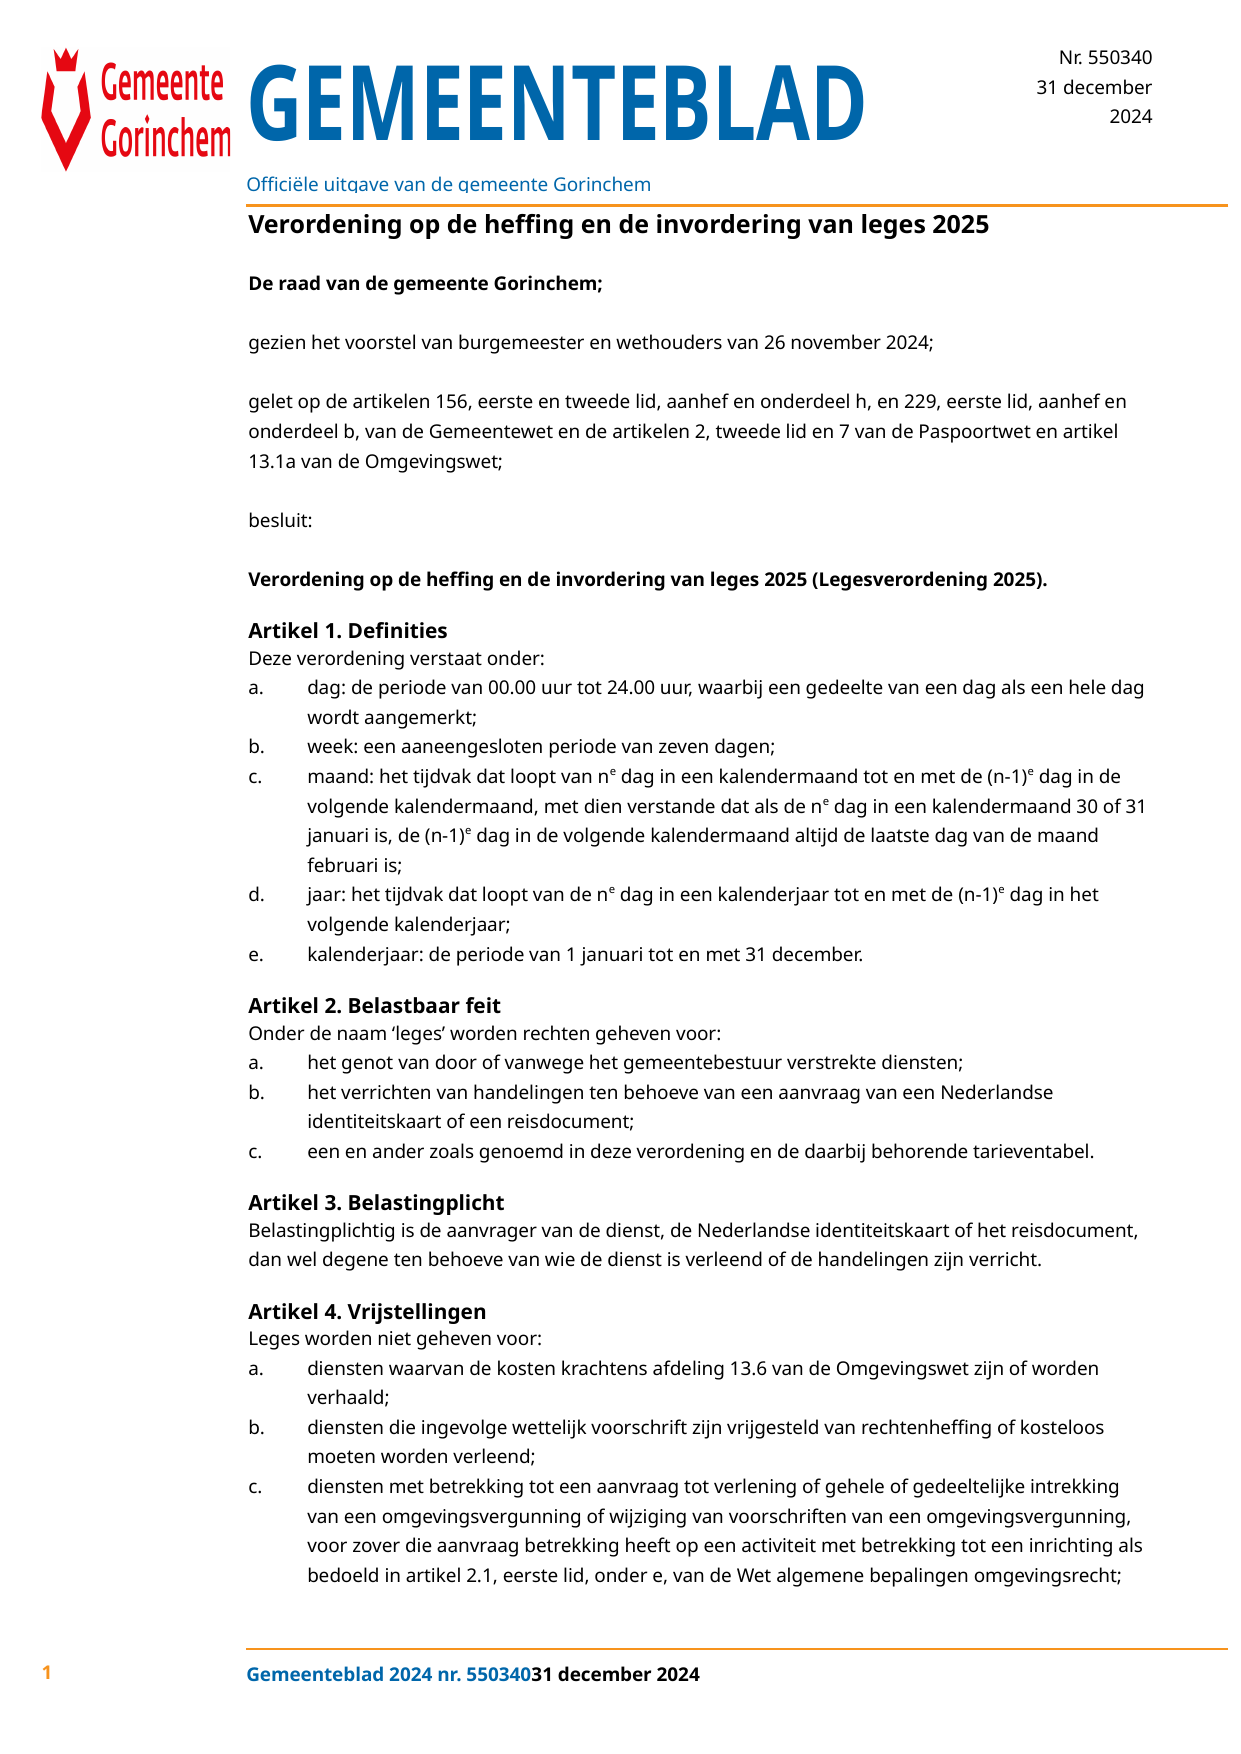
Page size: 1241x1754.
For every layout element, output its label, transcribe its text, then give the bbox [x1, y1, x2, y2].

text Artikel 4. Vrijstellingen [248, 1297, 1152, 1325]
text Artikel 1. Definities [248, 617, 1152, 645]
text Artikel 3. Belastingplicht [248, 1188, 1152, 1217]
text Leges worden niet geheven voor: [248, 1325, 1152, 1351]
list dag: de periode van 00.00 uur tot 24.00 uur, waarbij een gedeelte van een dag als een hele dag wordt aangemerkt; [248, 674, 1152, 730]
text De raad van de gemeente Gorinchem; [248, 270, 1152, 296]
text Deze verordening verstaat onder: [248, 645, 1152, 671]
list diensten die ingevolge wettelijk voorschrift zijn vrijgesteld van rechtenheffing of kosteloos moeten worden verleend; [248, 1414, 1152, 1469]
text Verordening op de heffing en de invordering van leges 2025 [248, 207, 1152, 241]
text Verordening op de heffing en de invordering van leges 2025 (Legesverordening 2025). [248, 566, 1152, 592]
text Belastingplichtig is de aanvrager van de dienst, de Nederlandse identiteitskaart of het reisdocument, dan wel degene ten behoeve van wie de dienst is verleend of de handelingen zijn verricht. [248, 1217, 1152, 1272]
list diensten waarvan de kosten krachtens afdeling 13.6 van de Omgevingswet zijn of worden verhaald; [248, 1355, 1152, 1410]
text gelet op de artikelen 156, eerste en tweede lid, aanhef en onderdeel h, en 229, eerste lid, aanhef en onderdeel b, van de Gemeentewet en de artikelen 2, tweede lid en 7 van de Paspoortwet en artikel 13.1a van de Omgevingswet; [248, 389, 1152, 473]
picture [41, 47, 231, 172]
list diensten met betrekking tot een aanvraag tot verlening of gehele of gedeeltelijke intrekking van een omgevingsvergunning of wijziging van voorschriften van een omgevingsvergunning, voor zover die aanvraag betrekking heeft op een activiteit met betrekking tot een inrichting als bedoeld in artikel 2.1, eerste lid, onder e, van de Wet algemene bepalingen omgevingsrecht; [248, 1473, 1152, 1588]
list het verrichten van handelingen ten behoeve van een aanvraag van een Nederlandse identiteitskaart of een reisdocument; [248, 1079, 1152, 1134]
list week: een aaneengesloten periode van zeven dagen; [248, 734, 1152, 759]
text besluit: [248, 507, 1152, 533]
text Artikel 2. Belastbaar feit [248, 991, 1152, 1020]
list kalenderjaar: de periode van 1 januari tot en met 31 december. [248, 941, 1152, 967]
list een en ander zoals genoemd in deze verordening en de daarbij behorende tarieventabel. [248, 1138, 1152, 1164]
text gezien het voorstel van burgemeester en wethouders van 26 november 2024; [248, 329, 1152, 355]
list jaar: het tijdvak dat loopt van de ne dag in een kalenderjaar tot en met de (n-1)e dag in het volgende kalenderjaar; [248, 882, 1152, 937]
list maand: het tijdvak dat loopt van ne dag in een kalendermaand tot en met de (n-1)e dag in de volgende kalendermaand, met dien verstande dat als de ne dag in een kalendermaand 30 of 31 januari is, de (n-1)e dag in de volgende kalendermaand altijd de laatste dag van de maand februari is; [248, 763, 1152, 878]
list het genot van door of vanwege het gemeentebestuur verstrekte diensten; [248, 1049, 1152, 1075]
text Onder de naam ‘leges’ worden rechten geheven voor: [248, 1020, 1152, 1045]
